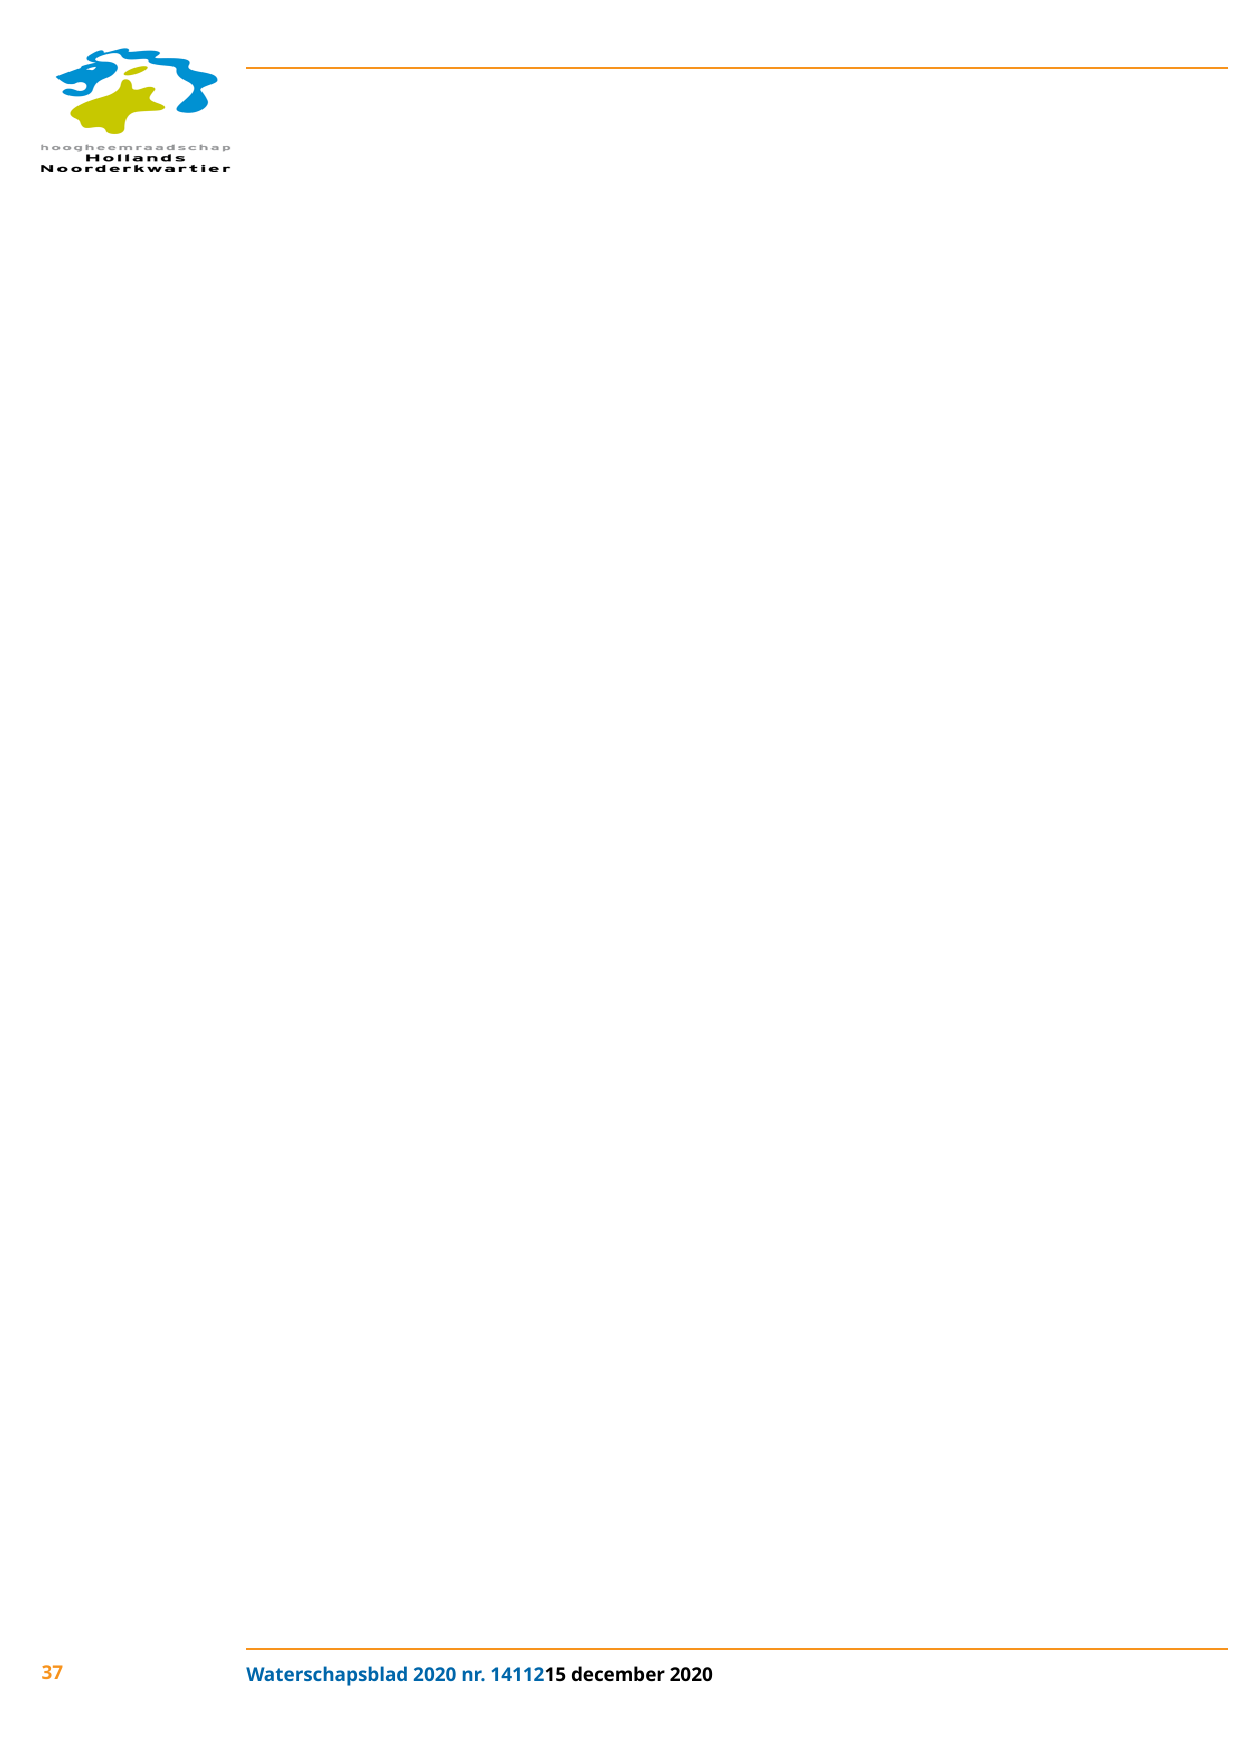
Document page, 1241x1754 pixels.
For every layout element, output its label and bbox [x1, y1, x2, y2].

picture [41, 47, 231, 172]
